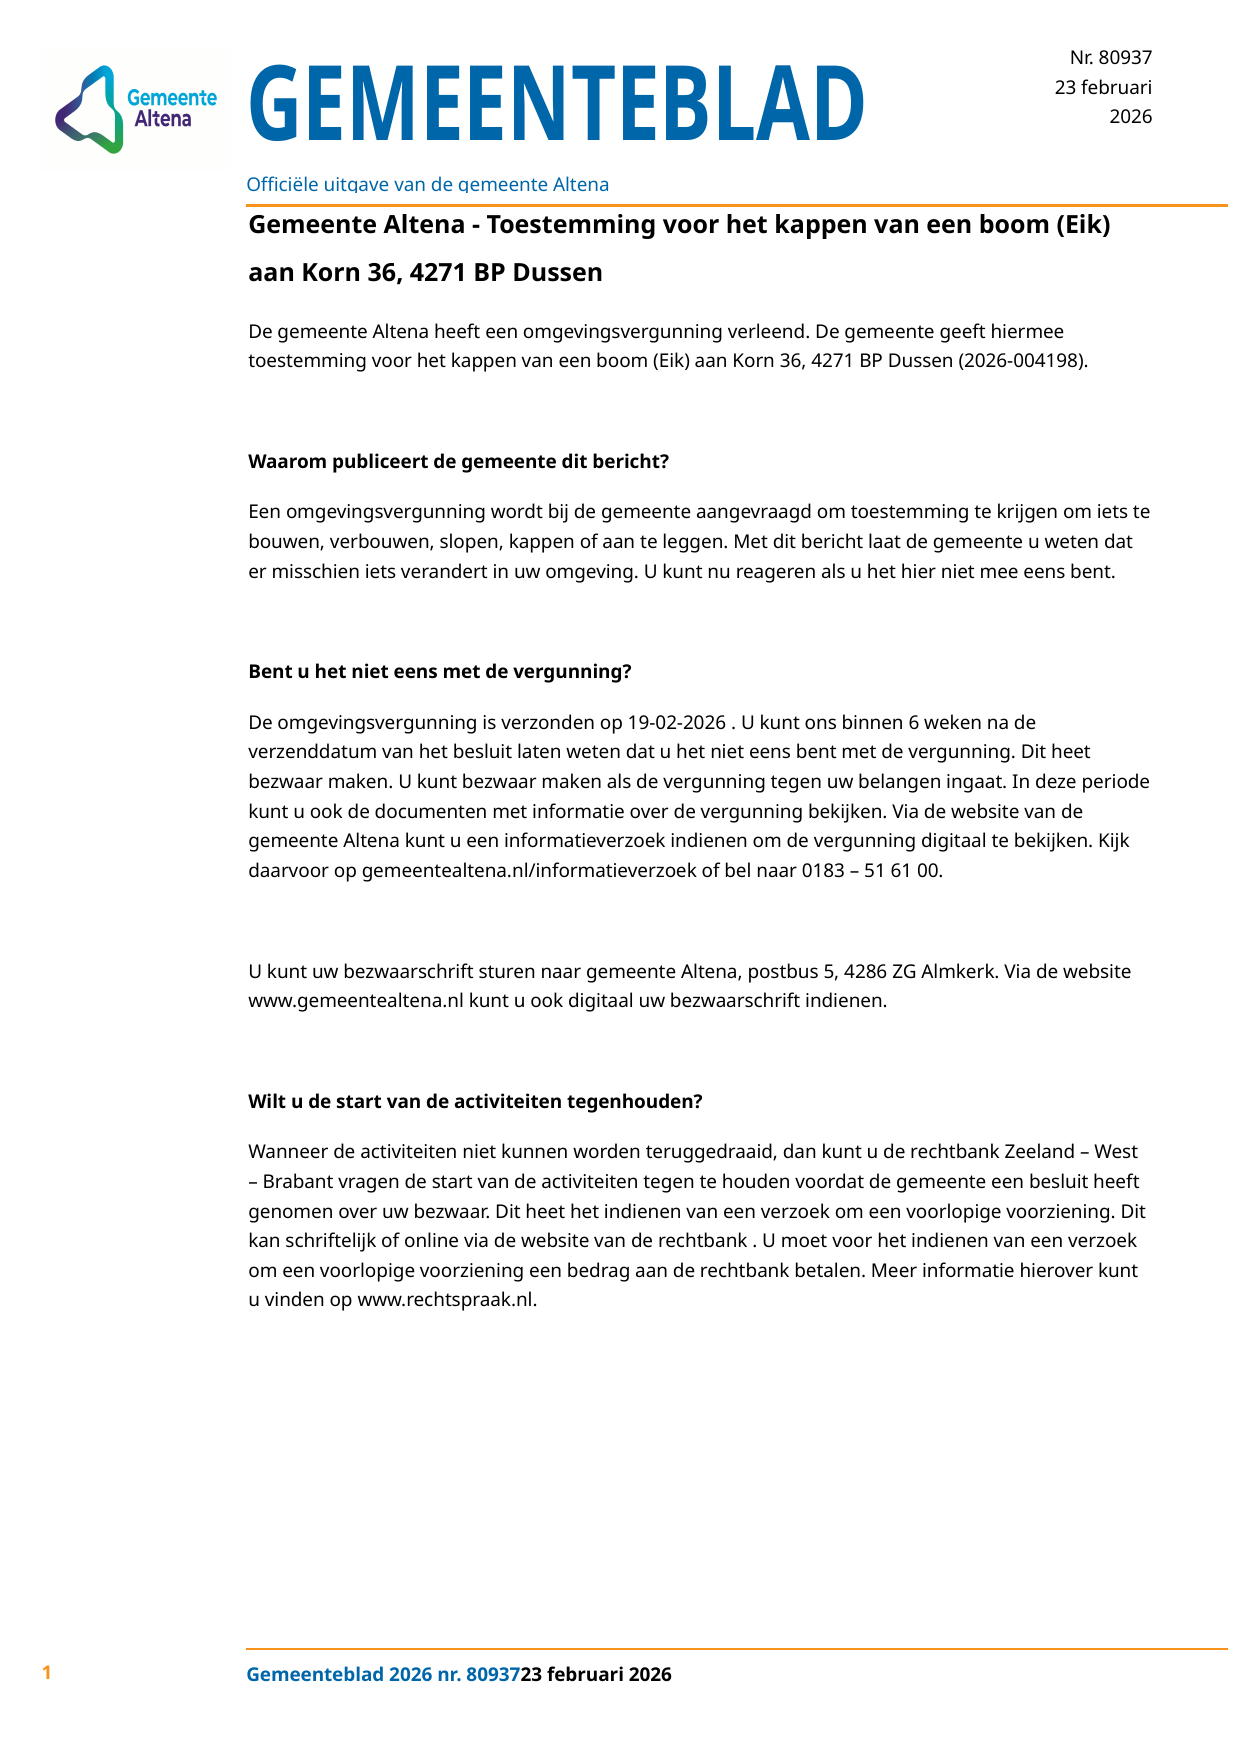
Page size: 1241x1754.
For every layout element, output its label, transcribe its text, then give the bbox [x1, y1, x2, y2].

text Wanneer de activiteiten niet kunnen worden teruggedraaid, dan kunt u de rechtbank Zeeland – West – Brabant vragen de start van de activiteiten tegen te houden voordat de gemeente een besluit heeft genomen over uw bezwaar. Dit heet het indienen van een verzoek om een voorlopige voorziening. Dit kan schriftelijk of online via de website van de rechtbank . U moet voor het indienen van een verzoek om een voorlopige voorziening een bedrag aan de rechtbank betalen. Meer informatie hierover kunt u vinden op www.rechtspraak.nl. [248, 1139, 1152, 1312]
picture [41, 47, 231, 172]
text De gemeente Altena heeft een omgevingsvergunning verleend. De gemeente geeft hiermee toestemming voor het kappen van een boom (Eik) aan Korn 36, 4271 BP Dussen (2026-004198). [248, 318, 1152, 373]
text Gemeente Altena - Toestemming voor het kappen van een boom (Eik) aan Korn 36, 4271 BP Dussen [248, 207, 1152, 288]
text Bent u het niet eens met de vergunning? [248, 659, 1152, 684]
text U kunt uw bezwaarschrift sturen naar gemeente Altena, postbus 5, 4286 ZG Almkerk. Via de website www.gemeentealtena.nl kunt u ook digitaal uw bezwaarschrift indienen. [248, 958, 1152, 1013]
text De omgevingsvergunning is verzonden op 19-02-2026 . U kunt ons binnen 6 weken na de verzenddatum van het besluit laten weten dat u het niet eens bent met de vergunning. Dit heet bezwaar maken. U kunt bezwaar maken als de vergunning tegen uw belangen ingaat. In deze periode kunt u ook de documenten met informatie over de vergunning bekijken. Via de website van de gemeente Altena kunt u een informatieverzoek indienen om de vergunning digitaal te bekijken. Kijk daarvoor op gemeentealtena.nl/informatieverzoek of bel naar 0183 – 51 61 00. [248, 709, 1152, 883]
text Een omgevingsvergunning wordt bij de gemeente aangevraagd om toestemming te krijgen om iets te bouwen, verbouwen, slopen, kappen of aan te leggen. Met dit bericht laat de gemeente u weten dat er misschien iets verandert in uw omgeving. U kunt nu reageren als u het hier niet mee eens bent. [248, 499, 1152, 584]
text Wilt u de start van de activiteiten tegenhouden? [248, 1088, 1152, 1114]
text Waarom publiceert de gemeente dit bericht? [248, 448, 1152, 474]
